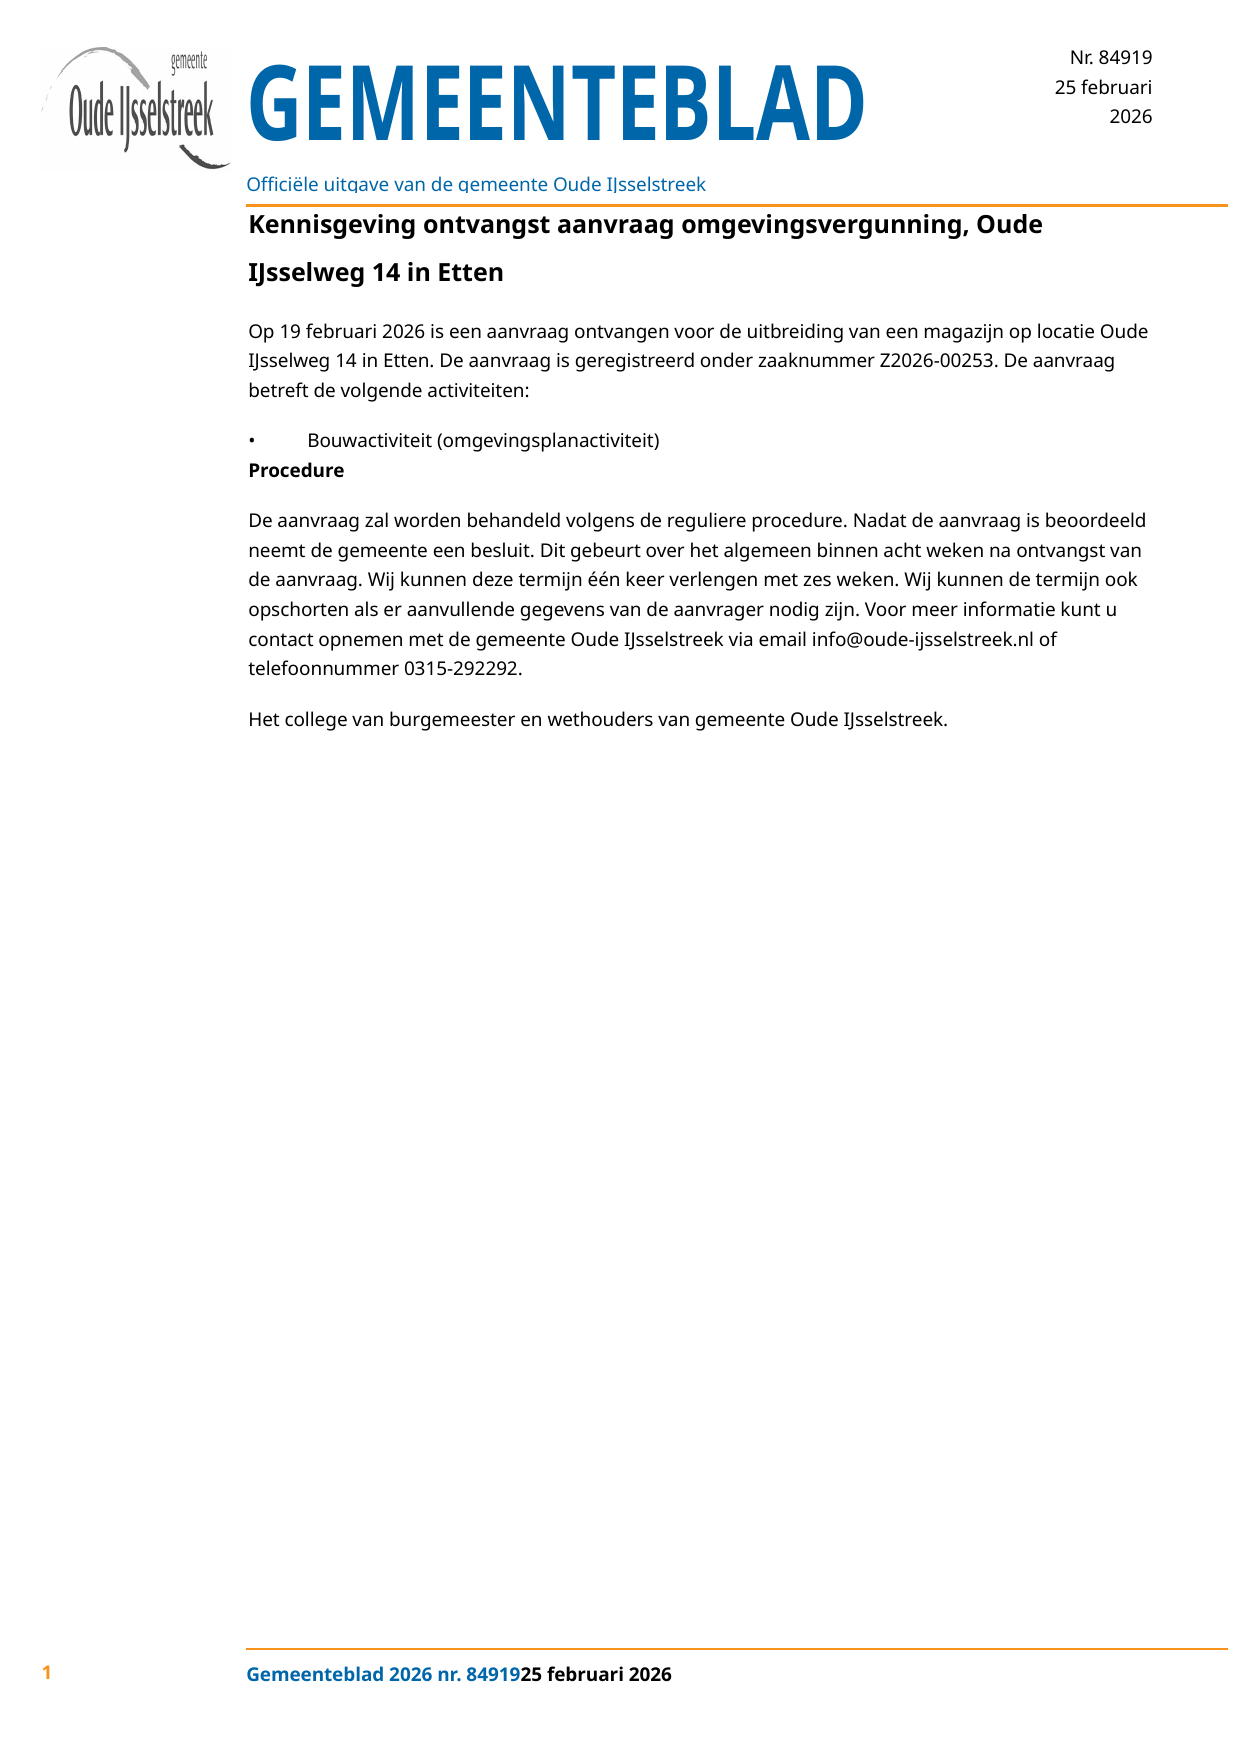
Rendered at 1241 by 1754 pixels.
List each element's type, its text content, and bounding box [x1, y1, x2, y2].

text Op 19 februari 2026 is een aanvraag ontvangen voor de uitbreiding van een magazijn op locatie Oude IJsselweg 14 in Etten. De aanvraag is geregistreerd onder zaaknummer Z2026-00253. De aanvraag betreft de volgende activiteiten: [248, 318, 1152, 403]
text Procedure [248, 457, 1152, 483]
list Bouwactiviteit (omgevingsplanactiviteit) [248, 427, 1152, 453]
text De aanvraag zal worden behandeld volgens de reguliere procedure. Nadat de aanvraag is beoordeeld neemt de gemeente een besluit. Dit gebeurt over het algemeen binnen acht weken na ontvangst van de aanvraag. Wij kunnen deze termijn één keer verlengen met zes weken. Wij kunnen de termijn ook opschorten als er aanvullende gegevens van de aanvrager nodig zijn. Voor meer informatie kunt u contact opnemen met de gemeente Oude IJsselstreek via email info@oude-ijsselstreek.nl of telefoonnummer 0315-292292. [248, 507, 1152, 681]
text Kennisgeving ontvangst aanvraag omgevingsvergunning, Oude IJsselweg 14 in Etten [248, 207, 1152, 288]
picture [41, 47, 231, 172]
text Het college van burgemeester en wethouders van gemeente Oude IJsselstreek. [248, 706, 1152, 732]
